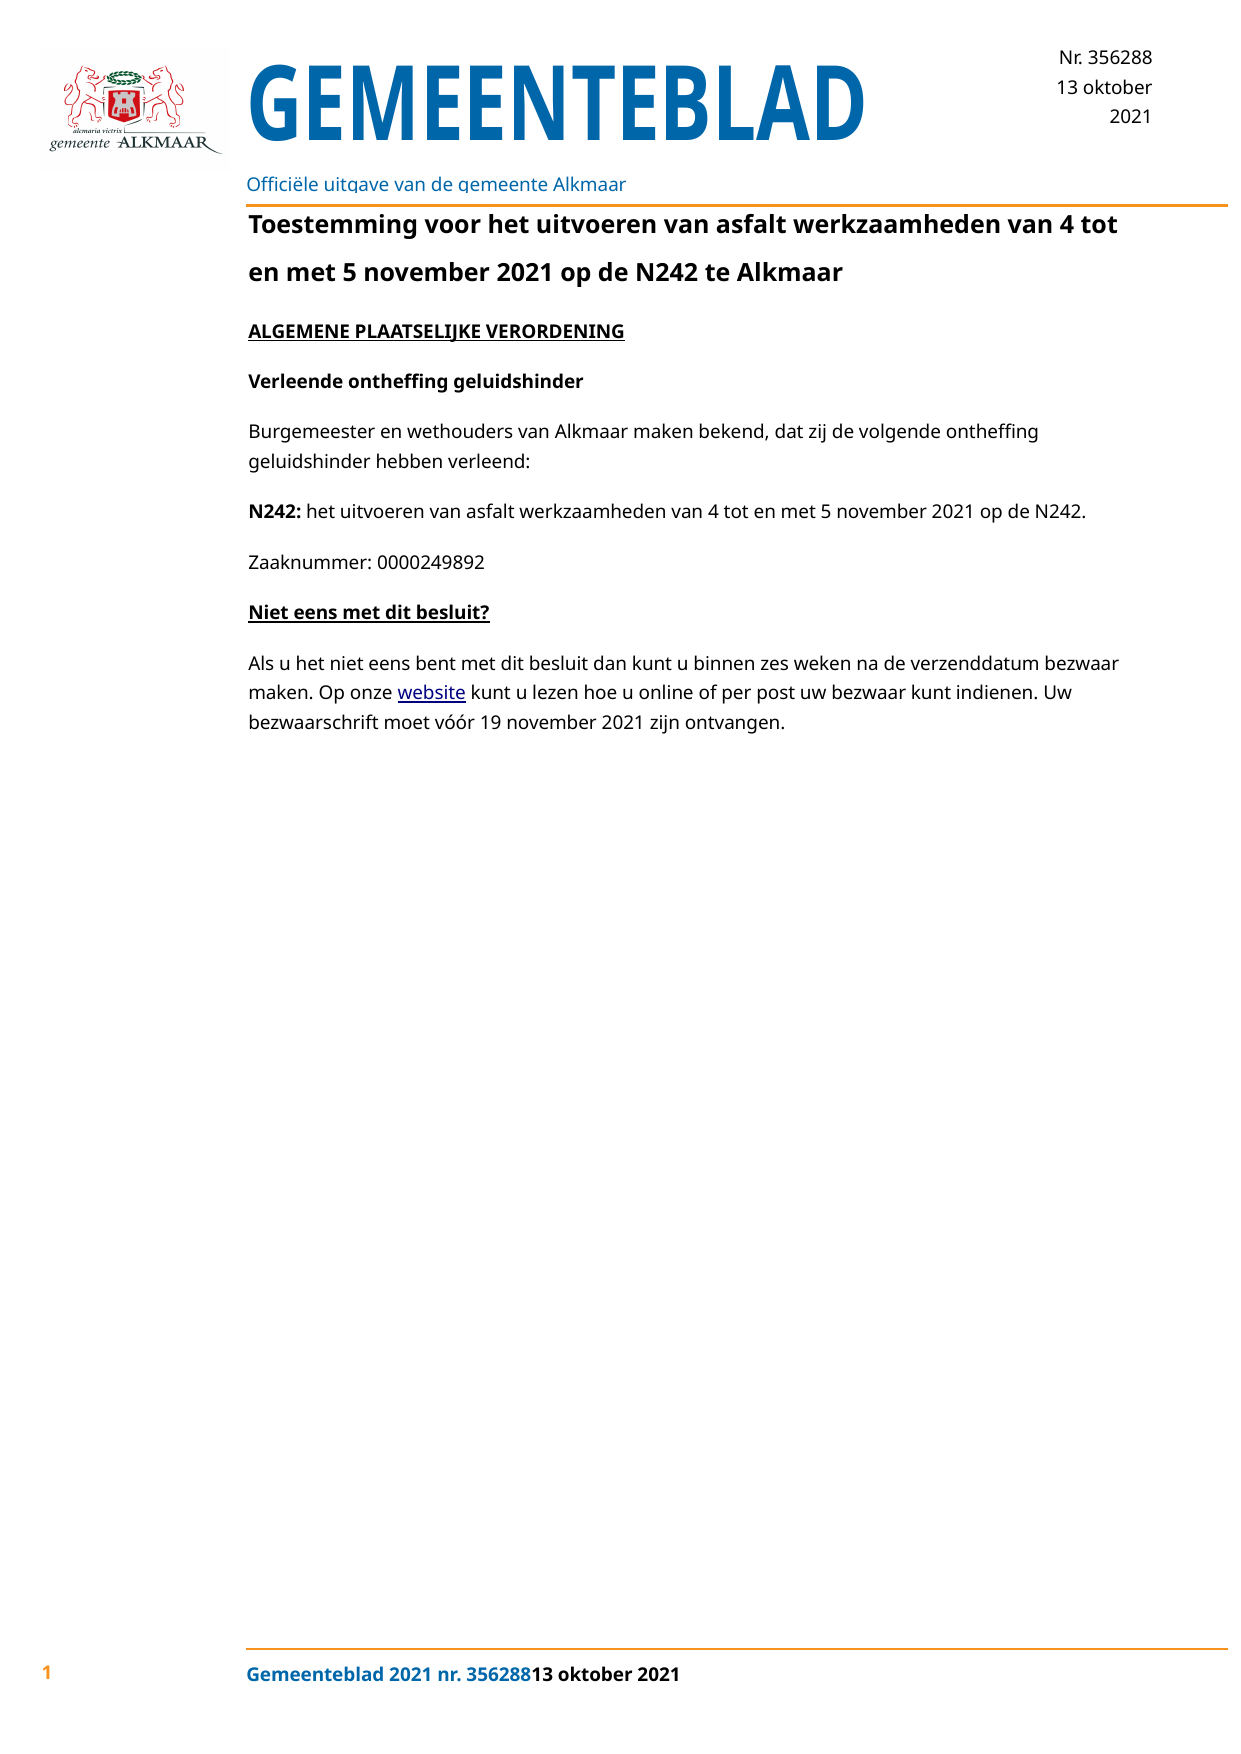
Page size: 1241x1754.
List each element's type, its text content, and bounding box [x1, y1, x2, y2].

text Verleende ontheffing geluidshinder [248, 368, 1152, 394]
text Toestemming voor het uitvoeren van asfalt werkzaamheden van 4 tot en met 5 november 2021 op de N242 te Alkmaar [248, 207, 1152, 288]
text ALGEMENE PLAATSELIJKE VERORDENING [248, 318, 1152, 344]
text Zaaknummer: 0000249892 [248, 549, 1152, 575]
text Burgemeester en wethouders van Alkmaar maken bekend, dat zij de volgende ontheffing geluidshinder hebben verleend: [248, 419, 1152, 474]
text N242: het uitvoeren van asfalt werkzaamheden van 4 tot en met 5 november 2021 op de N242. [248, 499, 1152, 524]
text Niet eens met dit besluit? [248, 599, 1152, 625]
picture [41, 47, 231, 172]
text Als u het niet eens bent met dit besluit dan kunt u binnen zes weken na de verzenddatum bezwaar maken. Op onze website kunt u lezen hoe u online of per post uw bezwaar kunt indienen. Uw bezwaarschrift moet vóór 19 november 2021 zijn ontvangen. [248, 650, 1152, 735]
